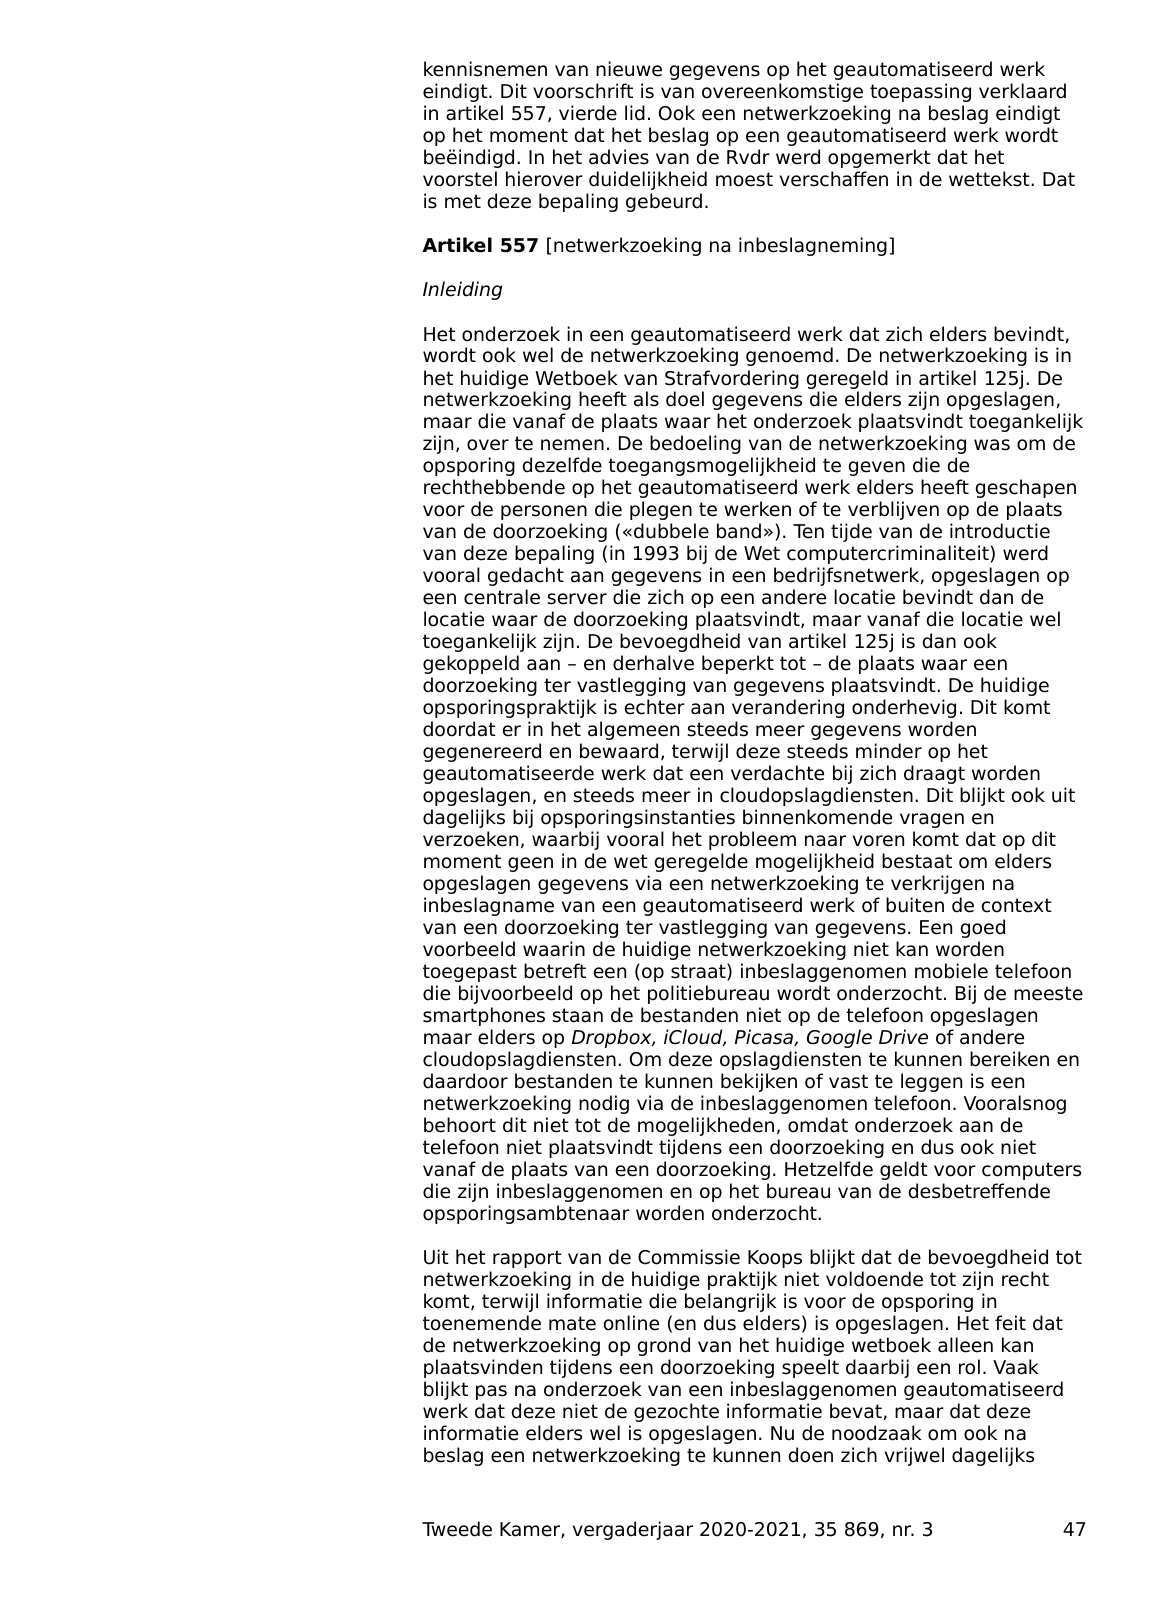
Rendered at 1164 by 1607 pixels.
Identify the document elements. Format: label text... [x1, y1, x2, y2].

subtitle Artikel 557 [netwerkzoeking na inbeslagneming] [422, 235, 1087, 257]
text kennisnemen van nieuwe gegevens op het geautomatiseerd werk eindigt. Dit voorschrift is van overeenkomstige toepassing verklaard in artikel 557, vierde lid. Ook een netwerkzoeking na beslag eindigt op het moment dat het beslag op een geautomatiseerd werk wordt beëindigd. In het advies van de Rvdr werd opgemerkt dat het voorstel hierover duidelijkheid moest verschaffen in de wettekst. Dat is met deze bepaling gebeurd. [422, 59, 1087, 213]
text Het onderzoek in een geautomatiseerd werk dat zich elders bevindt, wordt ook wel de netwerkzoeking genoemd. De netwerkzoeking is in het huidige Wetboek van Strafvordering geregeld in artikel 125j. De netwerkzoeking heeft als doel gegevens die elders zijn opgeslagen, maar die vanaf de plaats waar het onderzoek plaatsvindt toegankelijk zijn, over te nemen. De bedoeling van de netwerkzoeking was om de opsporing dezelfde toegangsmogelijkheid te geven die de rechthebbende op het geautomatiseerd werk elders heeft geschapen voor de personen die plegen te werken of te verblijven op de plaats van de doorzoeking («dubbele band»). Ten tijde van de introductie van deze bepaling (in 1993 bij de Wet computercriminaliteit) werd vooral gedacht aan gegevens in een bedrijfsnetwerk, opgeslagen op een centrale server die zich op een andere locatie bevindt dan de locatie waar de doorzoeking plaatsvindt, maar vanaf die locatie wel toegankelijk zijn. De bevoegdheid van artikel 125j is dan ook gekoppeld aan – en derhalve beperkt tot – de plaats waar een doorzoeking ter vastlegging van gegevens plaatsvindt. De huidige opsporingspraktijk is echter aan verandering onderhevig. Dit komt doordat er in het algemeen steeds meer gegevens worden gegenereerd en bewaard, terwijl deze steeds minder op het geautomatiseerde werk dat een verdachte bij zich draagt worden opgeslagen, en steeds meer in cloudopslagdiensten. Dit blijkt ook uit dagelijks bij opsporingsinstanties binnenkomende vragen en verzoeken, waarbij vooral het probleem naar voren komt dat op dit moment geen in de wet geregelde mogelijkheid bestaat om elders opgeslagen gegevens via een netwerkzoeking te verkrijgen na inbeslagname van een geautomatiseerd werk of buiten de context van een doorzoeking ter vastlegging van gegevens. Een goed voorbeeld waarin de huidige netwerkzoeking niet kan worden toegepast betreft een (op straat) inbeslaggenomen mobiele telefoon die bijvoorbeeld op het politiebureau wordt onderzocht. Bij de meeste smartphones staan de bestanden niet op de telefoon opgeslagen maar elders op Dropbox, iCloud, Picasa, Google Drive of andere cloudopslagdiensten. Om deze opslagdiensten te kunnen bereiken en daardoor bestanden te kunnen bekijken of vast te leggen is een netwerkzoeking nodig via de inbeslaggenomen telefoon. Vooralsnog behoort dit niet tot de mogelijkheden, omdat onderzoek aan de telefoon niet plaatsvindt tijdens een doorzoeking en dus ook niet vanaf de plaats van een doorzoeking. Hetzelfde geldt voor computers die zijn inbeslaggenomen en op het bureau van de desbetreffende opsporingsambtenaar worden onderzocht. [422, 323, 1087, 1224]
text Uit het rapport van de Commissie Koops blijkt dat de bevoegdheid tot netwerkzoeking in de huidige praktijk niet voldoende tot zijn recht komt, terwijl informatie die belangrijk is voor de opsporing in toenemende mate online (en dus elders) is opgeslagen. Het feit dat de netwerkzoeking op grond van het huidige wetboek alleen kan plaatsvinden tijdens een doorzoeking speelt daarbij een rol. Vaak blijkt pas na onderzoek van een inbeslaggenomen geautomatiseerd werk dat deze niet de gezochte informatie bevat, maar dat deze informatie elders wel is opgeslagen. Nu de noodzaak om ook na beslag een netwerkzoeking te kunnen doen zich vrijwel dagelijks [422, 1247, 1087, 1467]
subtitle Inleiding [422, 279, 1087, 301]
